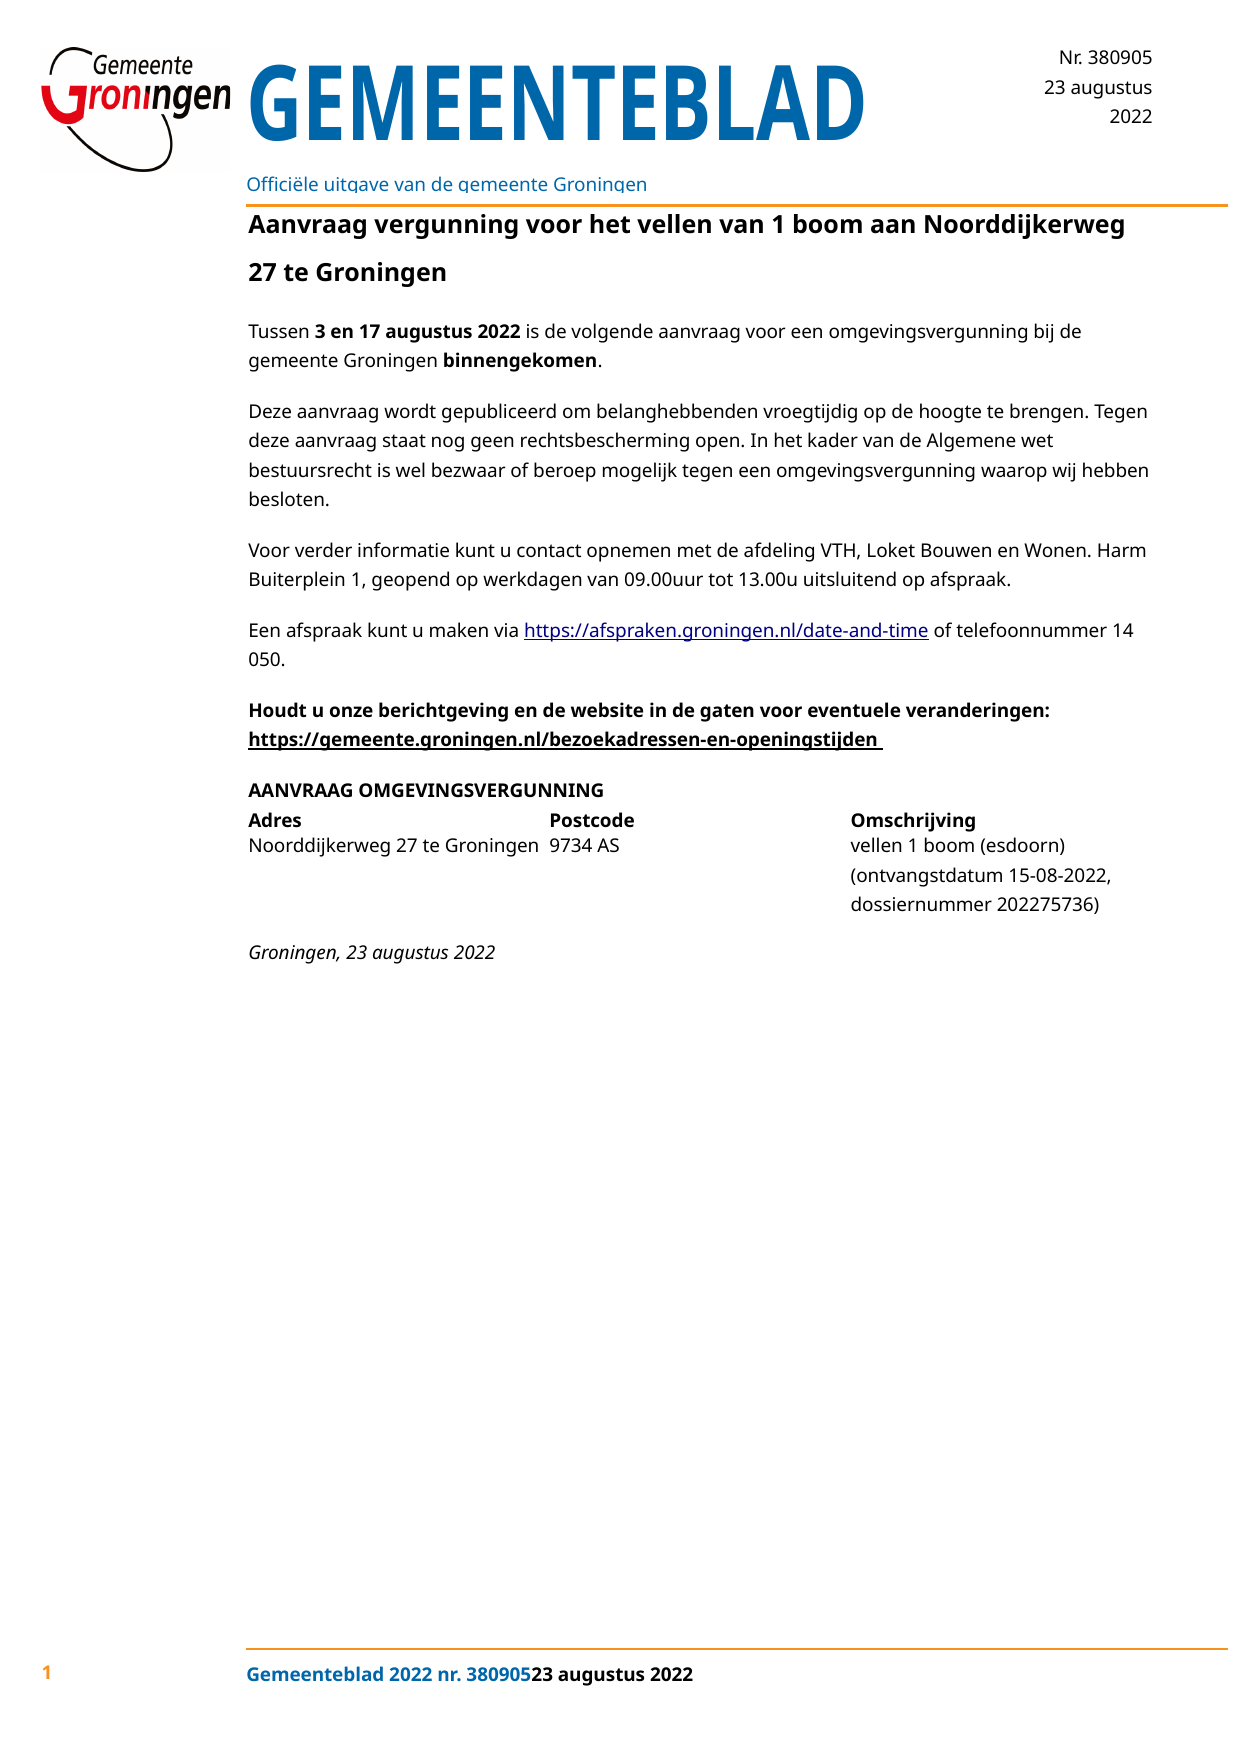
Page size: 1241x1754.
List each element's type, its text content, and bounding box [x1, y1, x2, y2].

text Tussen 3 en 17 augustus 2022 is de volgende aanvraag voor een omgevingsvergunning bij de gemeente Groningen binnengekomen. [248, 318, 1152, 373]
text Houdt u onze berichtgeving en de website in de gaten voor eventuele veranderingen: https://gemeente.groningen.nl/bezoekadressen-en-openingstijden [248, 697, 1152, 752]
text Aanvraag vergunning voor het vellen van 1 boom aan Noorddijkerweg 27 te Groningen [248, 207, 1152, 288]
table_header Omschrijving [850, 807, 1152, 832]
table_header Postcode [549, 807, 850, 832]
picture [41, 47, 231, 172]
text Deze aanvraag wordt gepubliceerd om belanghebbenden vroegtijdig op de hoogte te brengen. Tegen deze aanvraag staat nog geen rechtsbescherming open. In het kader van de Algemene wet bestuursrecht is wel bezwaar of beroep mogelijk tegen een omgevingsvergunning waarop wij hebben besloten. [248, 398, 1152, 512]
table_header Adres [248, 807, 549, 832]
table_cell vellen 1 boom (esdoorn) (ontvangstdatum 15-08-2022, dossiernummer 202275736) [850, 833, 1152, 917]
text AANVRAAG OMGEVINGSVERGUNNING [248, 777, 1152, 803]
text Groningen, 23 augustus 2022 [248, 939, 1152, 964]
table_cell Noorddijkerweg 27 te Groningen [248, 833, 549, 917]
text Voor verder informatie kunt u contact opnemen met de afdeling VTH, Loket Bouwen en Wonen. Harm Buiterplein 1, geopend op werkdagen van 09.00uur tot 13.00u uitsluitend op afspraak. [248, 537, 1152, 592]
text Een afspraak kunt u maken via https://afspraken.groningen.nl/date-and-time of telefoonnummer 14 050. [248, 617, 1152, 672]
table_cell 9734 AS [549, 833, 850, 917]
